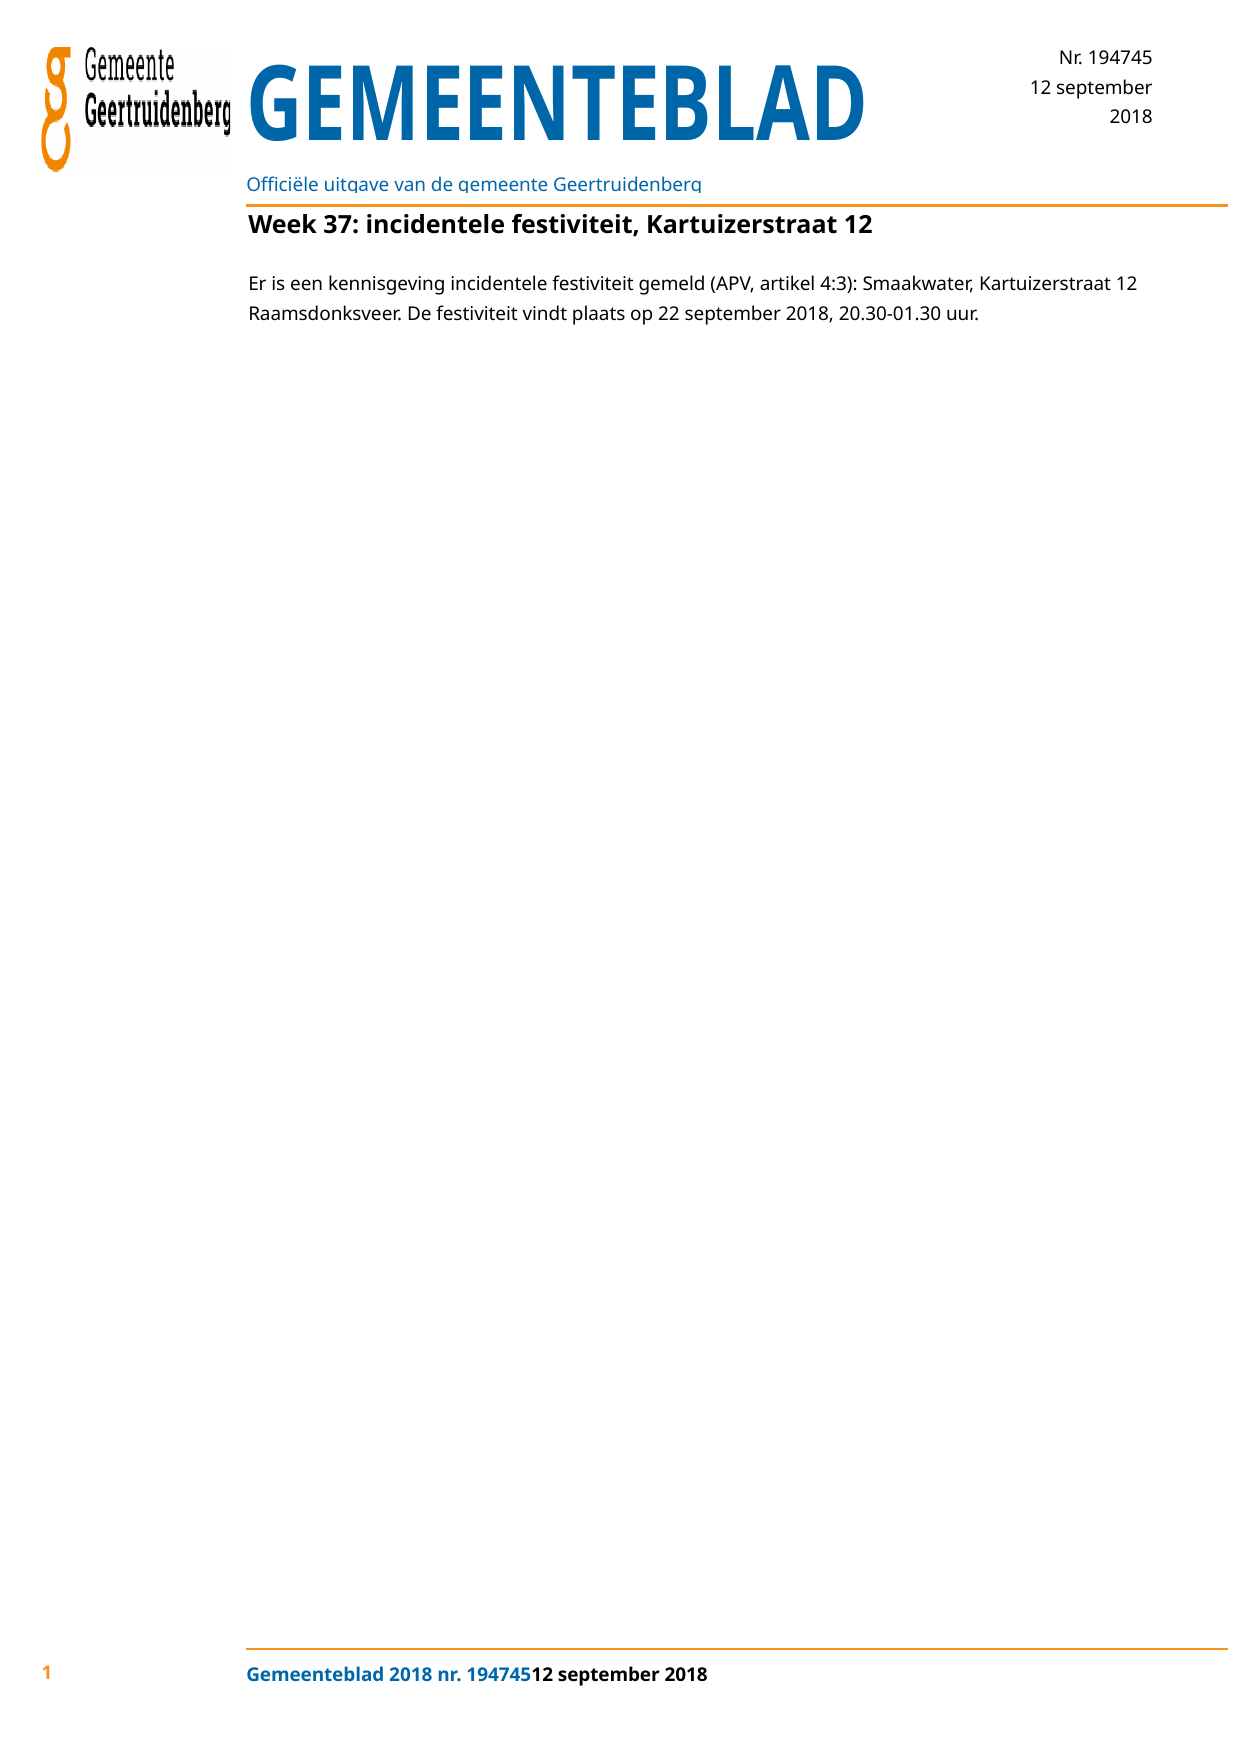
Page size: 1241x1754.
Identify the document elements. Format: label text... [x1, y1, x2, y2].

text Er is een kennisgeving incidentele festiviteit gemeld (APV, artikel 4:3): Smaakwater, Kartuizerstraat 12 Raamsdonksveer. De festiviteit vindt plaats op 22 september 2018, 20.30-01.30 uur. [248, 270, 1152, 326]
picture [41, 47, 231, 172]
text Week 37: incidentele festiviteit, Kartuizerstraat 12 [248, 207, 1152, 241]
